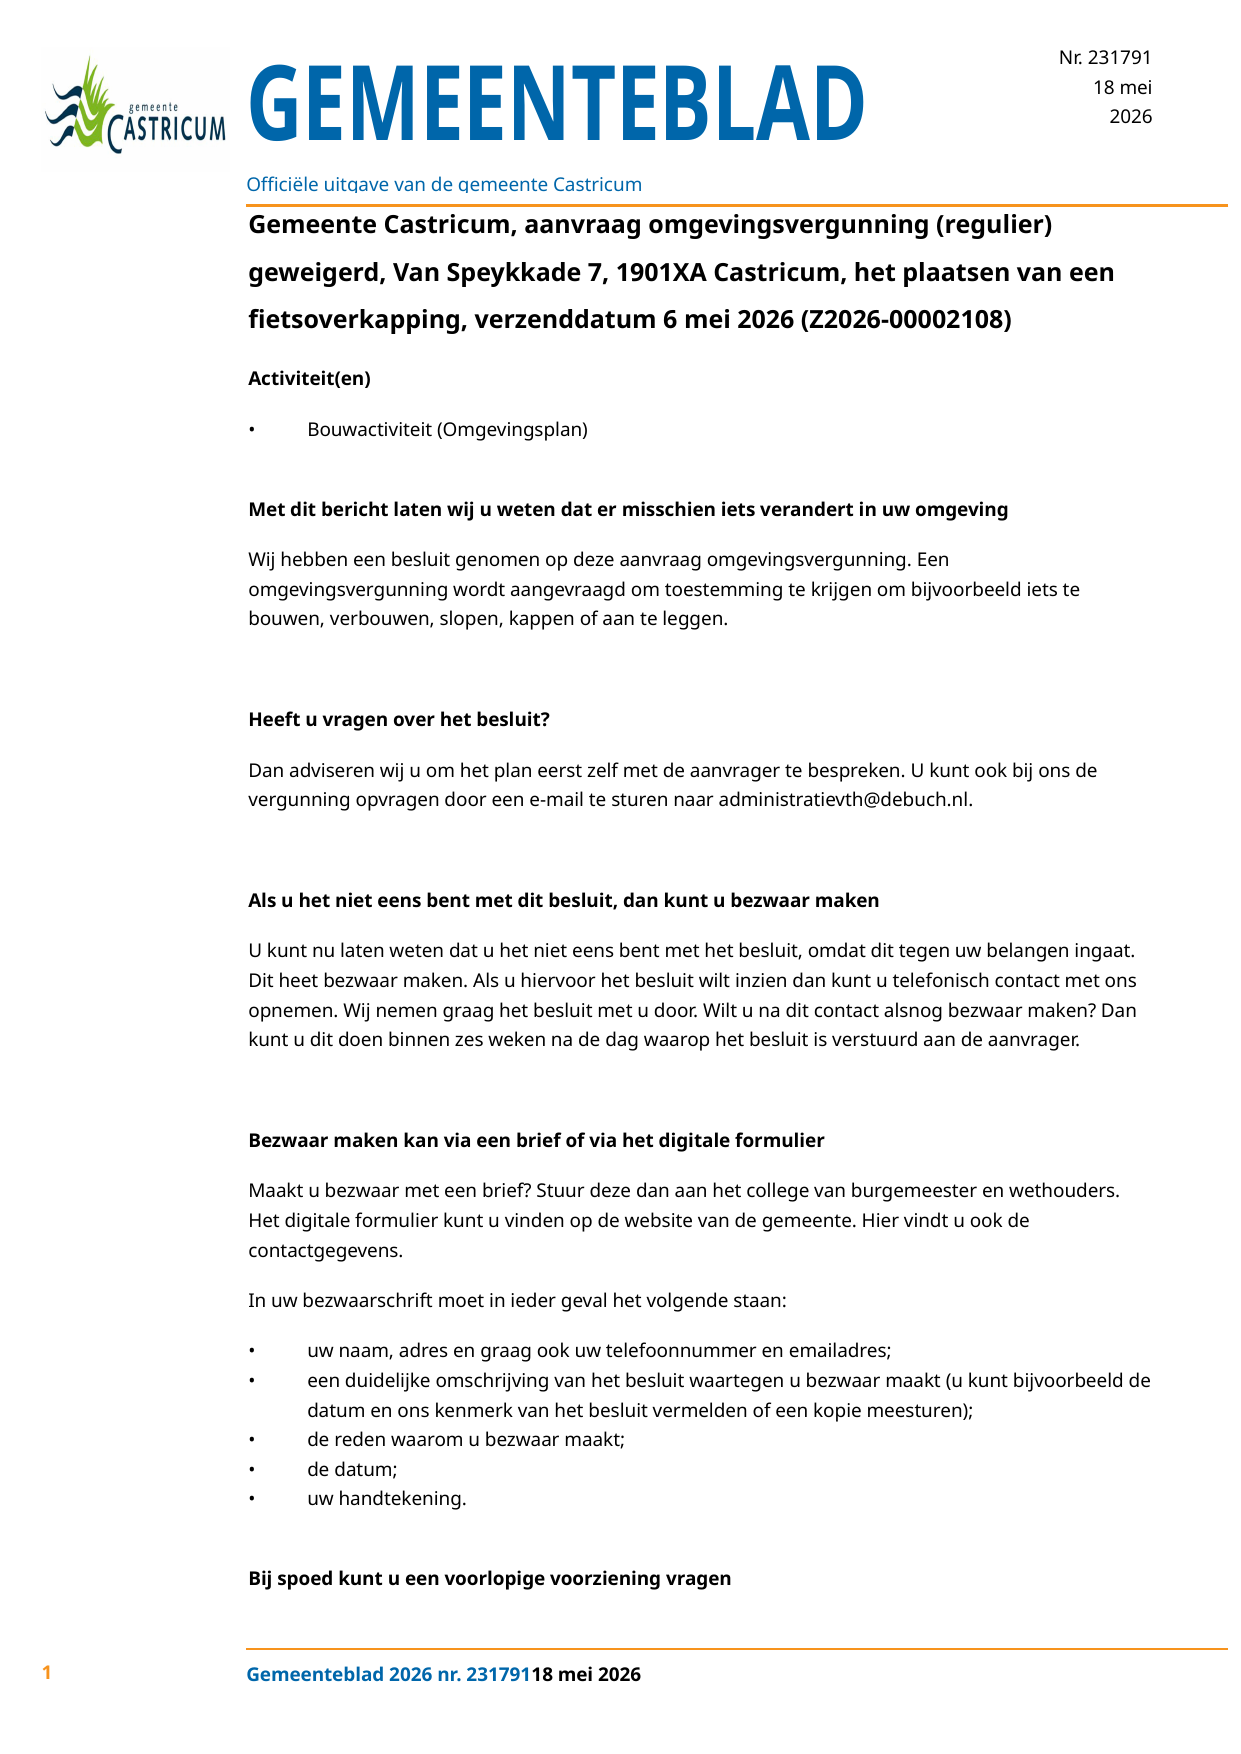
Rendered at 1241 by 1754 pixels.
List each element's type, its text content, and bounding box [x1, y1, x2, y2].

text Activiteit(en) [248, 366, 1152, 391]
list uw naam, adres en graag ook uw telefoonnummer en emailadres; [248, 1338, 1152, 1363]
text Wij hebben een besluit genomen op deze aanvraag omgevingsvergunning. Een omgevingsvergunning wordt aangevraagd om toestemming te krijgen om bijvoorbeeld iets te bouwen, verbouwen, slopen, kappen of aan te leggen. [248, 546, 1152, 631]
text Maakt u bezwaar met een brief? Stuur deze dan aan het college van burgemeester en wethouders. Het digitale formulier kunt u vinden op de website van de gemeente. Hier vindt u ook de contactgegevens. [248, 1178, 1152, 1262]
text Gemeente Castricum, aanvraag omgevingsvergunning (regulier) geweigerd, Van Speykkade 7, 1901XA Castricum, het plaatsen van een fietsoverkapping, verzenddatum 6 mei 2026 (Z2026-00002108) [248, 207, 1152, 336]
list uw handtekening. [248, 1486, 1152, 1511]
text Dan adviseren wij u om het plan eerst zelf met de aanvrager te bespreken. U kunt ook bij ons de vergunning opvragen door een e-mail te sturen naar administratievth@debuch.nl. [248, 757, 1152, 812]
list Bouwactiviteit (Omgevingsplan) [248, 416, 1152, 442]
text Bezwaar maken kan via een brief of via het digitale formulier [248, 1127, 1152, 1153]
text Als u het niet eens bent met dit besluit, dan kunt u bezwaar maken [248, 887, 1152, 913]
picture [41, 47, 231, 172]
list de reden waarom u bezwaar maakt; [248, 1426, 1152, 1452]
list een duidelijke omschrijving van het besluit waartegen u bezwaar maakt (u kunt bijvoorbeeld de datum en ons kenmerk van het besluit vermelden of een kopie meesturen); [248, 1367, 1152, 1422]
text Heeft u vragen over het besluit? [248, 706, 1152, 732]
text U kunt nu laten weten dat u het niet eens bent met het besluit, omdat dit tegen uw belangen ingaat. Dit heet bezwaar maken. Als u hiervoor het besluit wilt inzien dan kunt u telefonisch contact met ons opnemen. Wij nemen graag het besluit met u door. Wilt u na dit contact alsnog bezwaar maken? Dan kunt u dit doen binnen zes weken na de dag waarop het besluit is verstuurd aan de aanvrager. [248, 938, 1152, 1052]
text In uw bezwaarschrift moet in ieder geval het volgende staan: [248, 1287, 1152, 1313]
text Bij spoed kunt u een voorlopige voorziening vragen [248, 1566, 1152, 1591]
text Met dit bericht laten wij u weten dat er misschien iets verandert in uw omgeving [248, 496, 1152, 522]
list de datum; [248, 1456, 1152, 1482]
